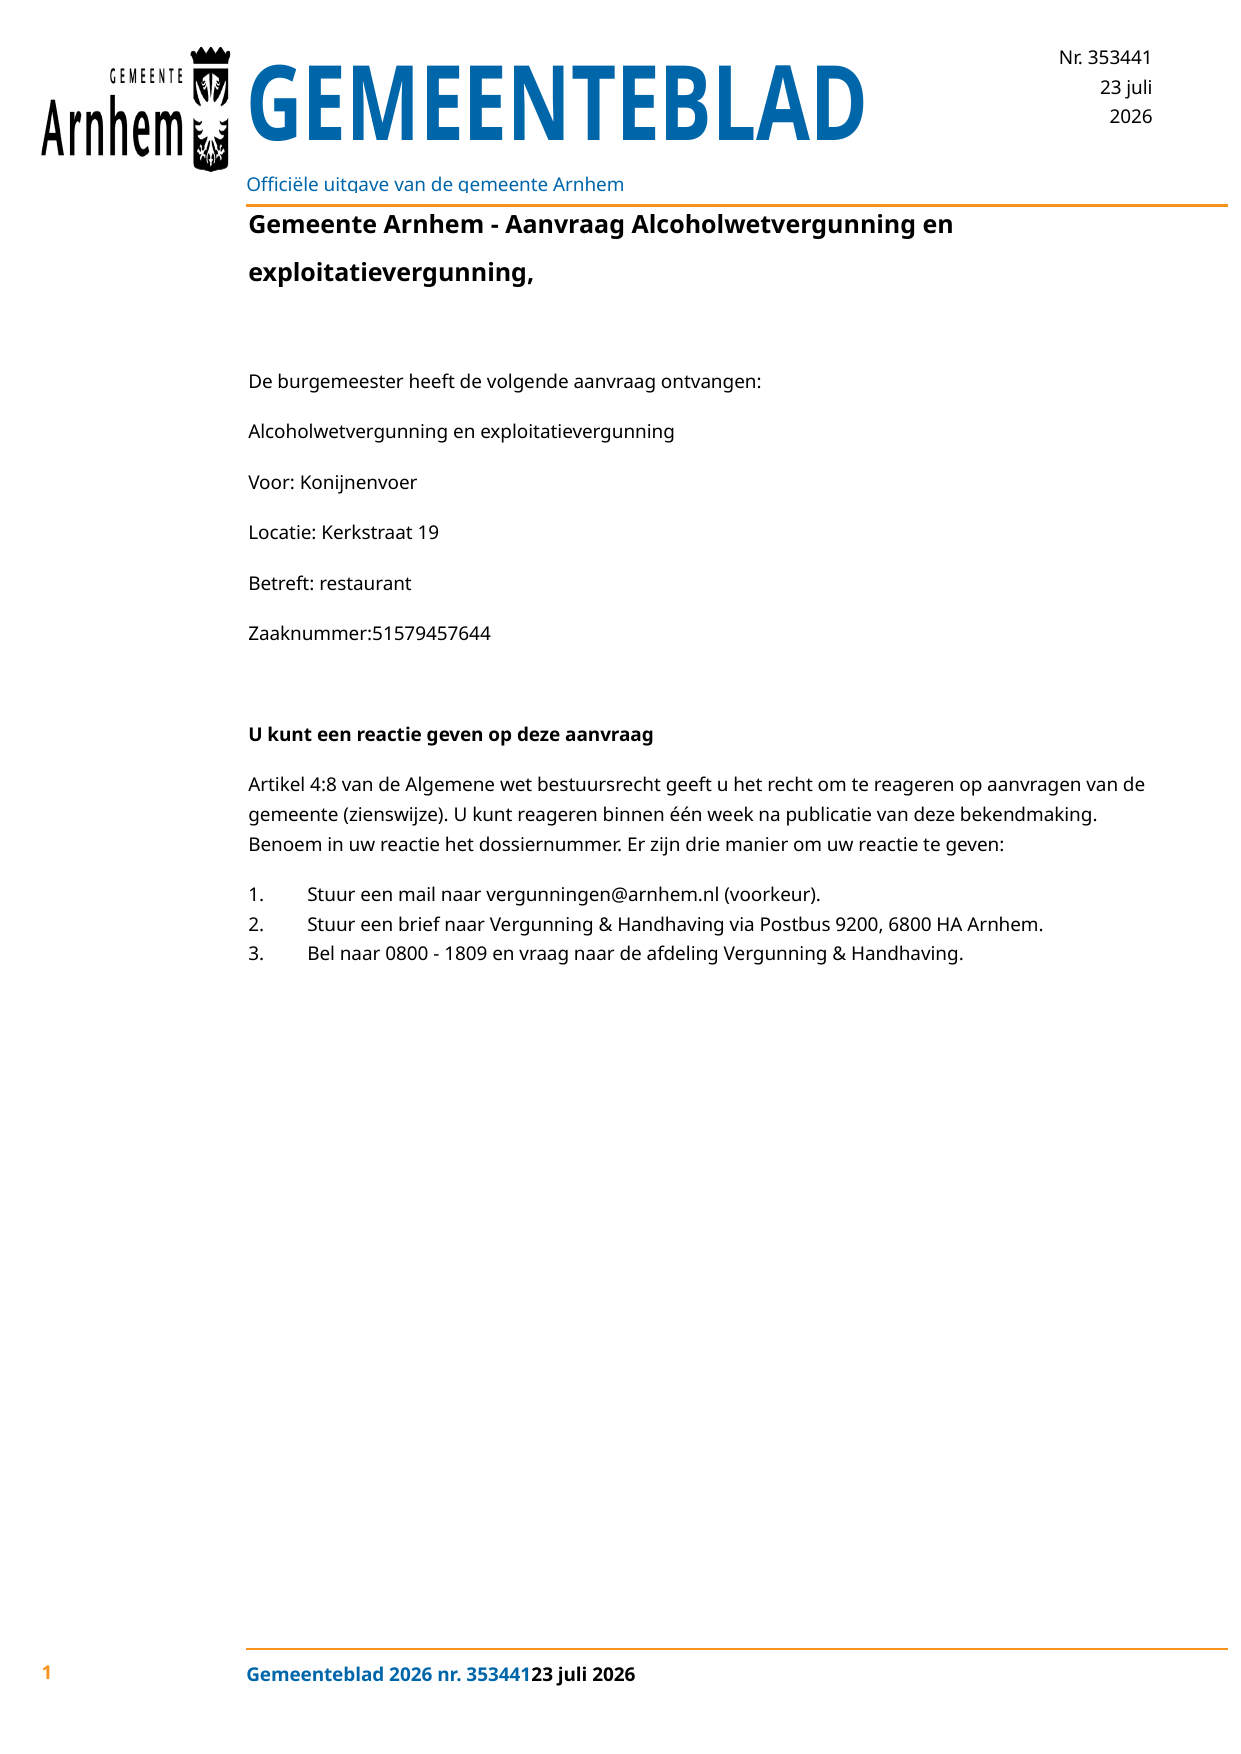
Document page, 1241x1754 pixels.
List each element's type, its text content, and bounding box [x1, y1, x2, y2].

list Stuur een mail naar vergunningen@arnhem.nl (voorkeur). [248, 881, 1152, 907]
picture [41, 47, 231, 172]
text Betreft: restaurant [248, 570, 1152, 596]
text De burgemeester heeft de volgende aanvraag ontvangen: [248, 368, 1152, 394]
text Gemeente Arnhem - Aanvraag Alcoholwetvergunning en exploitatievergunning, [248, 207, 1152, 288]
list Stuur een brief naar Vergunning & Handhaving via Postbus 9200, 6800 HA Arnhem. [248, 911, 1152, 937]
text Zaaknummer:51579457644 [248, 620, 1152, 646]
text Artikel 4:8 van de Algemene wet bestuursrecht geeft u het recht om te reageren op aanvragen van de gemeente (zienswijze). U kunt reageren binnen één week na publicatie van deze bekendmaking. Benoem in uw reactie het dossiernummer. Er zijn drie manier om uw reactie te geven: [248, 772, 1152, 857]
text Voor: Konijnenvoer [248, 469, 1152, 495]
text U kunt een reactie geven op deze aanvraag [248, 721, 1152, 747]
text Locatie: Kerkstraat 19 [248, 519, 1152, 545]
text Alcoholwetvergunning en exploitatievergunning [248, 419, 1152, 444]
list Bel naar 0800 - 1809 en vraag naar de afdeling Vergunning & Handhaving. [248, 940, 1152, 966]
